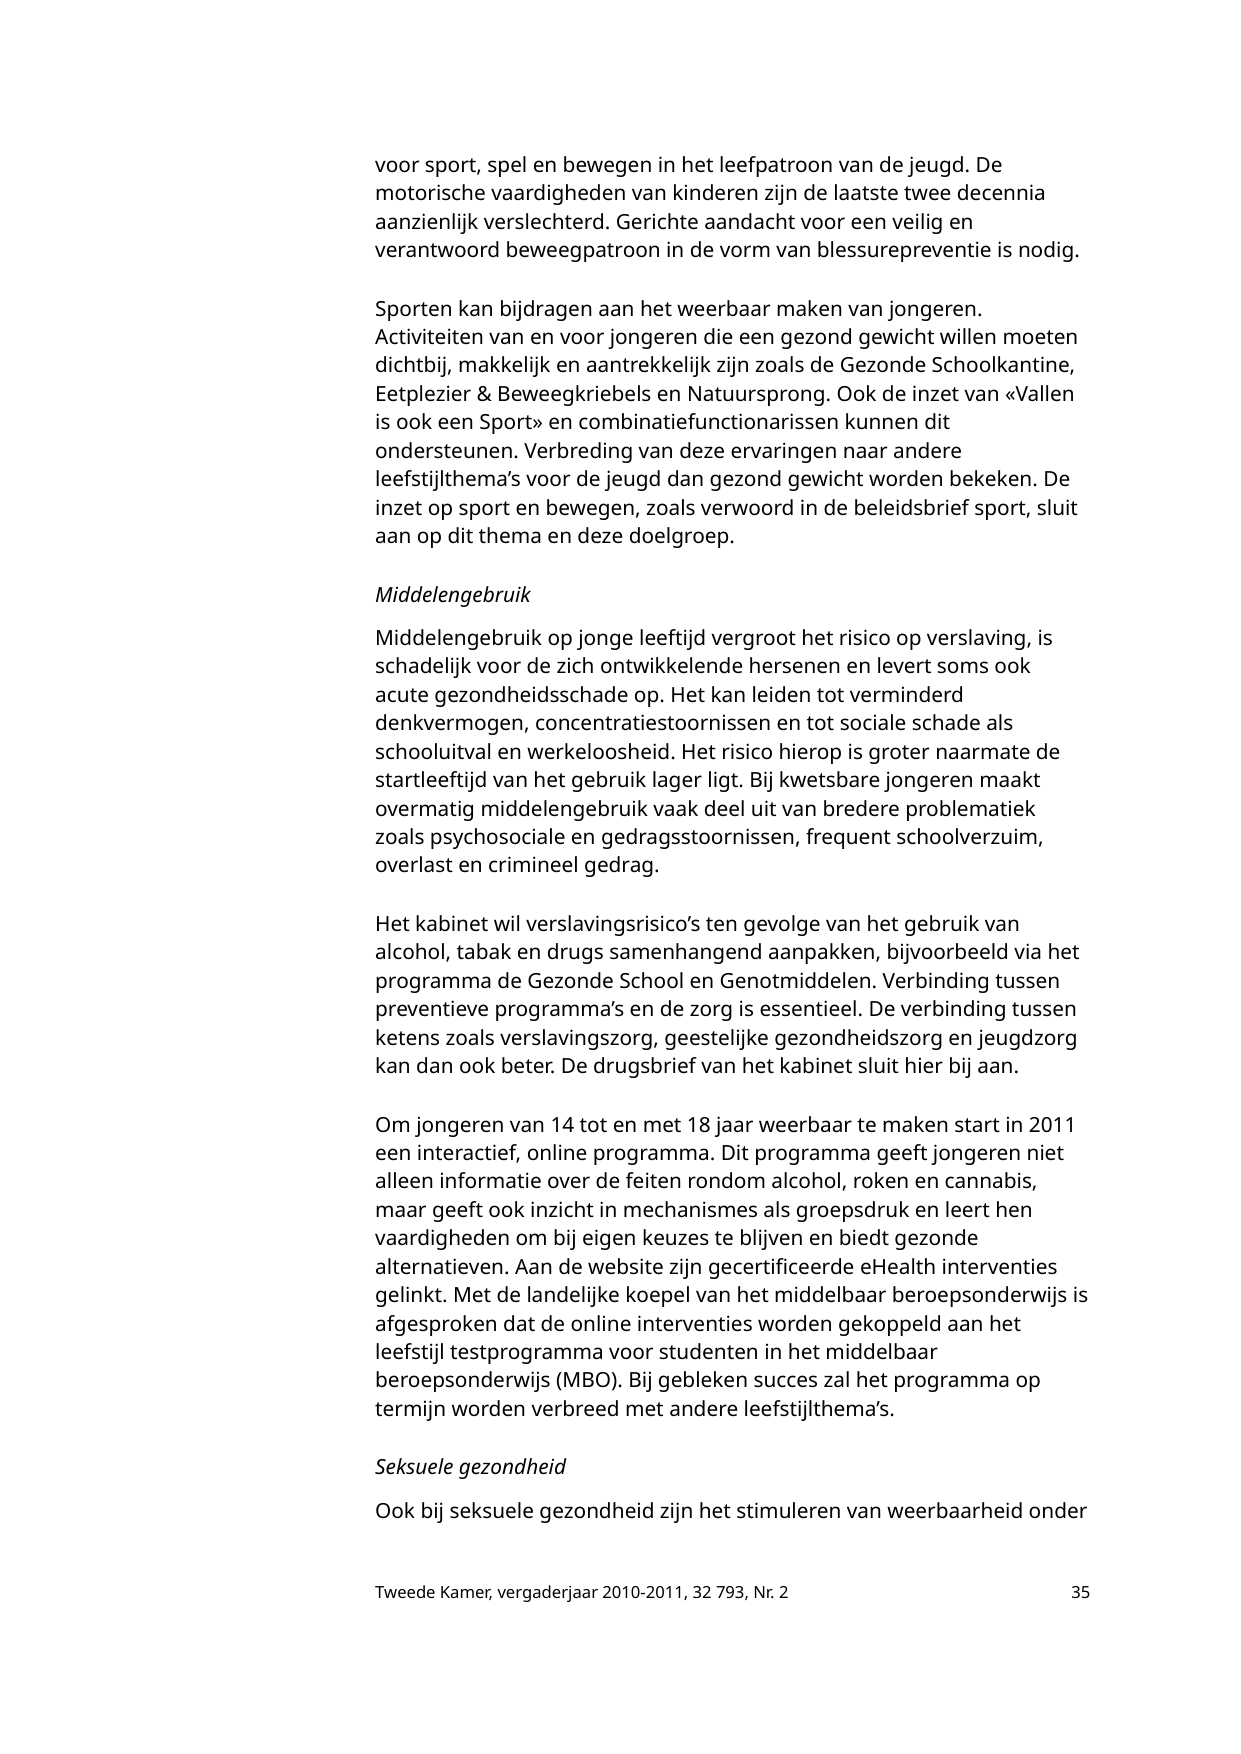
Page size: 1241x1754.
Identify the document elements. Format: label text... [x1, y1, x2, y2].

text voor sport, spel en bewegen in het leefpatroon van de jeugd. De motorische vaardigheden van kinderen zijn de laatste twee decennia aanzienlijk verslechterd. Gerichte aandacht voor een veilig en verantwoord beweegpatroon in de vorm van blessurepreventie is nodig. [375, 150, 1090, 264]
text Sporten kan bijdragen aan het weerbaar maken van jongeren. Activiteiten van en voor jongeren die een gezond gewicht willen moeten dichtbij, makkelijk en aantrekkelijk zijn zoals de Gezonde Schoolkantine, Eetplezier & Beweegkriebels en Natuursprong. Ook de inzet van «Vallen is ook een Sport» en combinatiefunctionarissen kunnen dit ondersteunen. Verbreding van deze ervaringen naar andere leefstijlthema’s voor de jeugd dan gezond gewicht worden bekeken. De inzet op sport en bewegen, zoals verwoord in de beleidsbrief sport, sluit aan op dit thema en deze doelgroep. [375, 294, 1090, 550]
text Seksuele gezondheid [375, 1452, 1090, 1481]
text Middelengebruik op jonge leeftijd vergroot het risico op verslaving, is schadelijk voor de zich ontwikkelende hersenen en levert soms ook acute gezondheidsschade op. Het kan leiden tot verminderd denkvermogen, concentratiestoornissen en tot sociale schade als schooluitval en werkeloosheid. Het risico hierop is groter naarmate de startleeftijd van het gebruik lager ligt. Bij kwetsbare jongeren maakt overmatig middelengebruik vaak deel uit van bredere problematiek zoals psychosociale en gedragsstoornissen, frequent schoolverzuim, overlast en crimineel gedrag. [375, 623, 1090, 879]
text Middelengebruik [375, 580, 1090, 608]
text Ook bij seksuele gezondheid zijn het stimuleren van weerbaarheid onder [375, 1496, 1090, 1524]
text Om jongeren van 14 tot en met 18 jaar weerbaar te maken start in 2011 een interactief, online programma. Dit programma geeft jongeren niet alleen informatie over de feiten rondom alcohol, roken en cannabis, maar geeft ook inzicht in mechanismes als groepsdruk en leert hen vaardigheden om bij eigen keuzes te blijven en biedt gezonde alternatieven. Aan de website zijn gecertificeerde eHealth interventies gelinkt. Met de landelijke koepel van het middelbaar beroepsonderwijs is afgesproken dat de online interventies worden gekoppeld aan het leefstijl testprogramma voor studenten in het middelbaar beroepsonderwijs (MBO). Bij gebleken succes zal het programma op termijn worden verbreed met andere leefstijlthema’s. [375, 1110, 1090, 1422]
text Het kabinet wil verslavingsrisico’s ten gevolge van het gebruik van alcohol, tabak en drugs samenhangend aanpakken, bijvoorbeeld via het programma de Gezonde School en Genotmiddelen. Verbinding tussen preventieve programma’s en de zorg is essentieel. De verbinding tussen ketens zoals verslavingszorg, geestelijke gezondheidszorg en jeugdzorg kan dan ook beter. De drugsbrief van het kabinet sluit hier bij aan. [375, 909, 1090, 1080]
